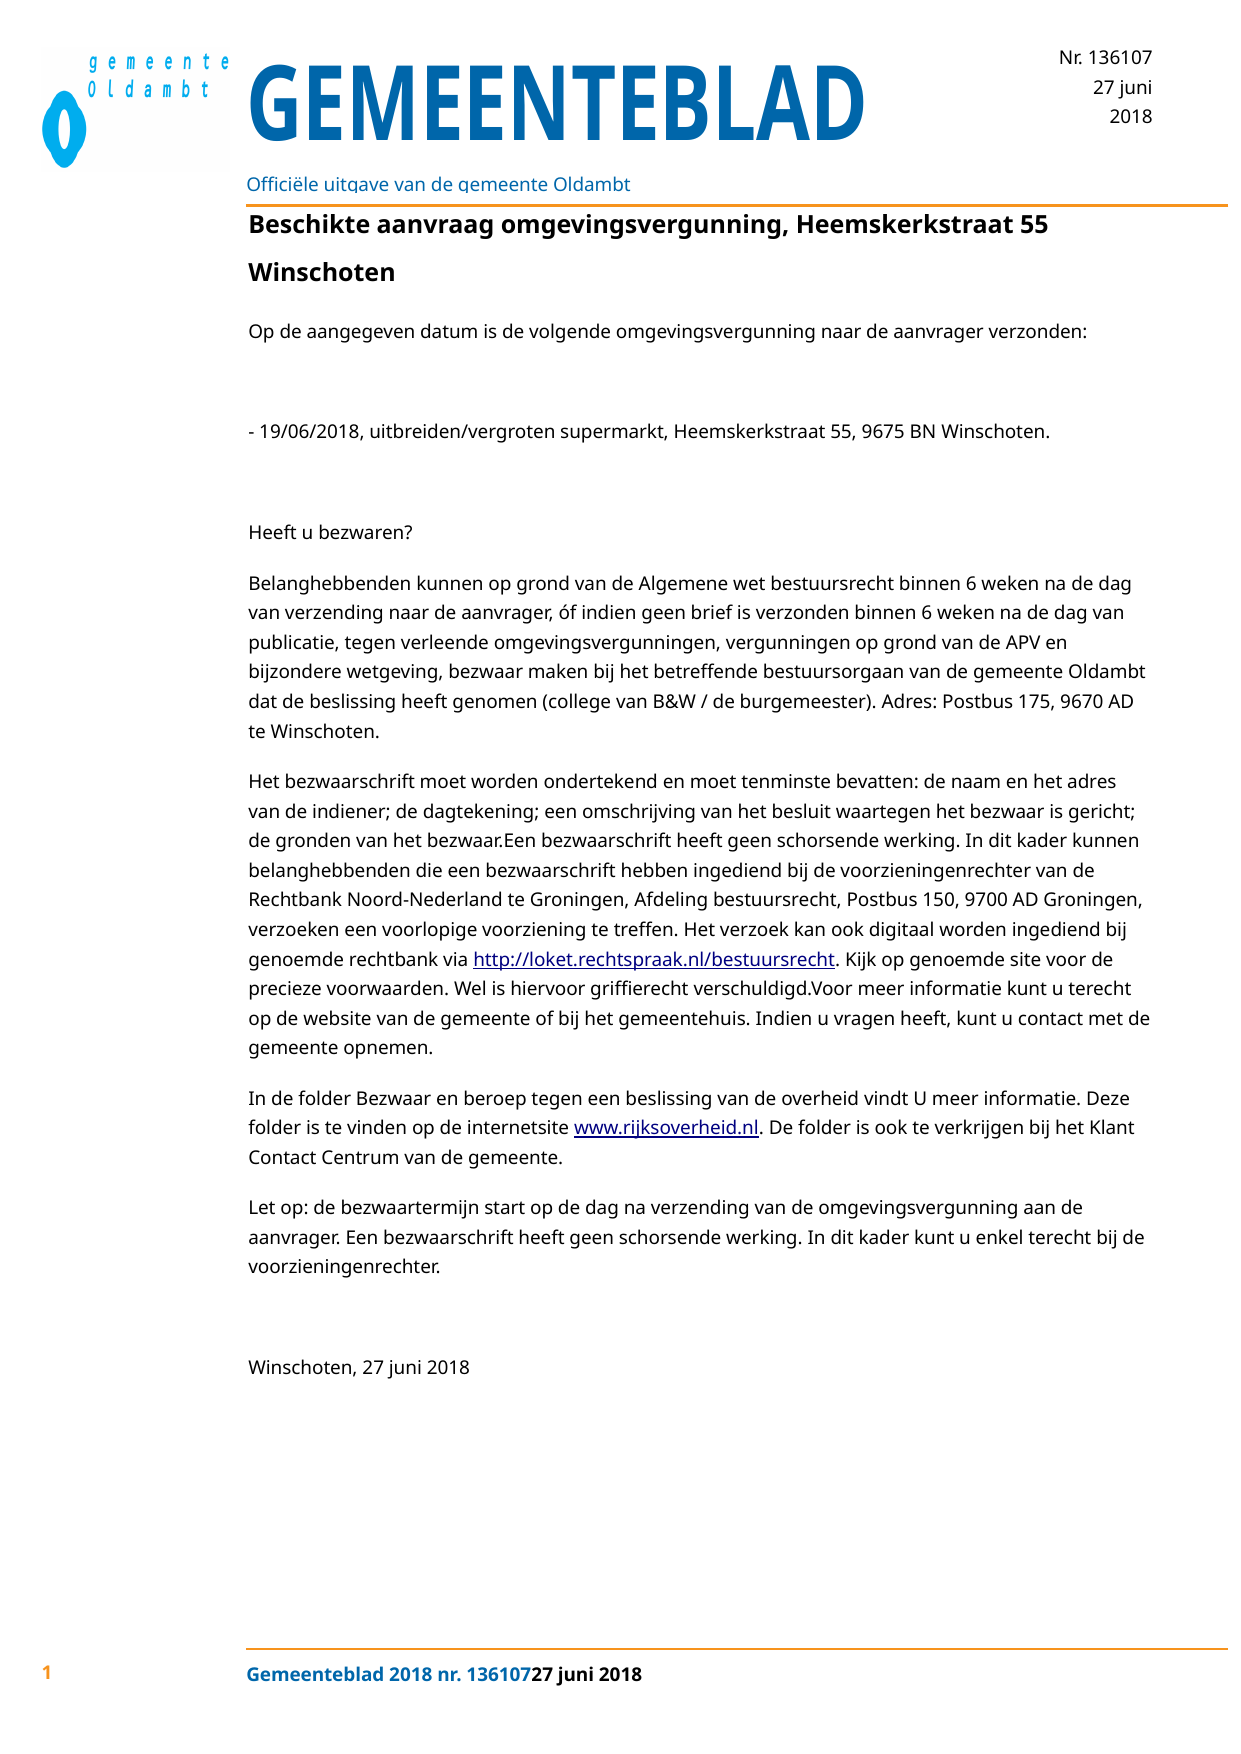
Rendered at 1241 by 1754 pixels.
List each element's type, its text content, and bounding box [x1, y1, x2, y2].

text Belanghebbenden kunnen op grond van de Algemene wet bestuursrecht binnen 6 weken na de dag van verzending naar de aanvrager, óf indien geen brief is verzonden binnen 6 weken na de dag van publicatie, tegen verleende omgevingsvergunningen, vergunningen op grond van de APV en bijzondere wetgeving, bezwaar maken bij het betreffende bestuursorgaan van de gemeente Oldambt dat de beslissing heeft genomen (college van B&W / de burgemeester). Adres: Postbus 175, 9670 AD te Winschoten. [248, 570, 1152, 744]
picture [41, 47, 231, 172]
text - 19/06/2018, uitbreiden/vergroten supermarkt, Heemskerkstraat 55, 9675 BN Winschoten. [248, 419, 1152, 444]
text Op de aangegeven datum is de volgende omgevingsvergunning naar de aanvrager verzonden: [248, 318, 1152, 344]
text Heeft u bezwaren? [248, 519, 1152, 545]
text In de folder Bezwaar en beroep tegen een beslissing van de overheid vindt U meer informatie. Deze folder is te vinden op de internetsite www.rijksoverheid.nl. De folder is ook te verkrijgen bij het Klant Contact Centrum van de gemeente. [248, 1085, 1152, 1170]
text Beschikte aanvraag omgevingsvergunning, Heemskerkstraat 55 Winschoten [248, 207, 1152, 288]
text Winschoten, 27 juni 2018 [248, 1354, 1152, 1380]
text Let op: de bezwaartermijn start op de dag na verzending van de omgevingsvergunning aan de aanvrager. Een bezwaarschrift heeft geen schorsende werking. In dit kader kunt u enkel terecht bij de voorzieningenrechter. [248, 1194, 1152, 1279]
text Het bezwaarschrift moet worden ondertekend en moet tenminste bevatten: de naam en het adres van de indiener; de dagtekening; een omschrijving van het besluit waartegen het bezwaar is gericht; de gronden van het bezwaar.Een bezwaarschrift heeft geen schorsende werking. In dit kader kunnen belanghebbenden die een bezwaarschrift hebben ingediend bij de voorzieningenrechter van de Rechtbank Noord-Nederland te Groningen, Afdeling bestuursrecht, Postbus 150, 9700 AD Groningen, verzoeken een voorlopige voorziening te treffen. Het verzoek kan ook digitaal worden ingediend bij genoemde rechtbank via http://loket.rechtspraak.nl/bestuursrecht. Kijk op genoemde site voor de precieze voorwaarden. Wel is hiervoor griffierecht verschuldigd.Voor meer informatie kunt u terecht op de website van de gemeente of bij het gemeentehuis. Indien u vragen heeft, kunt u contact met de gemeente opnemen. [248, 768, 1152, 1060]
